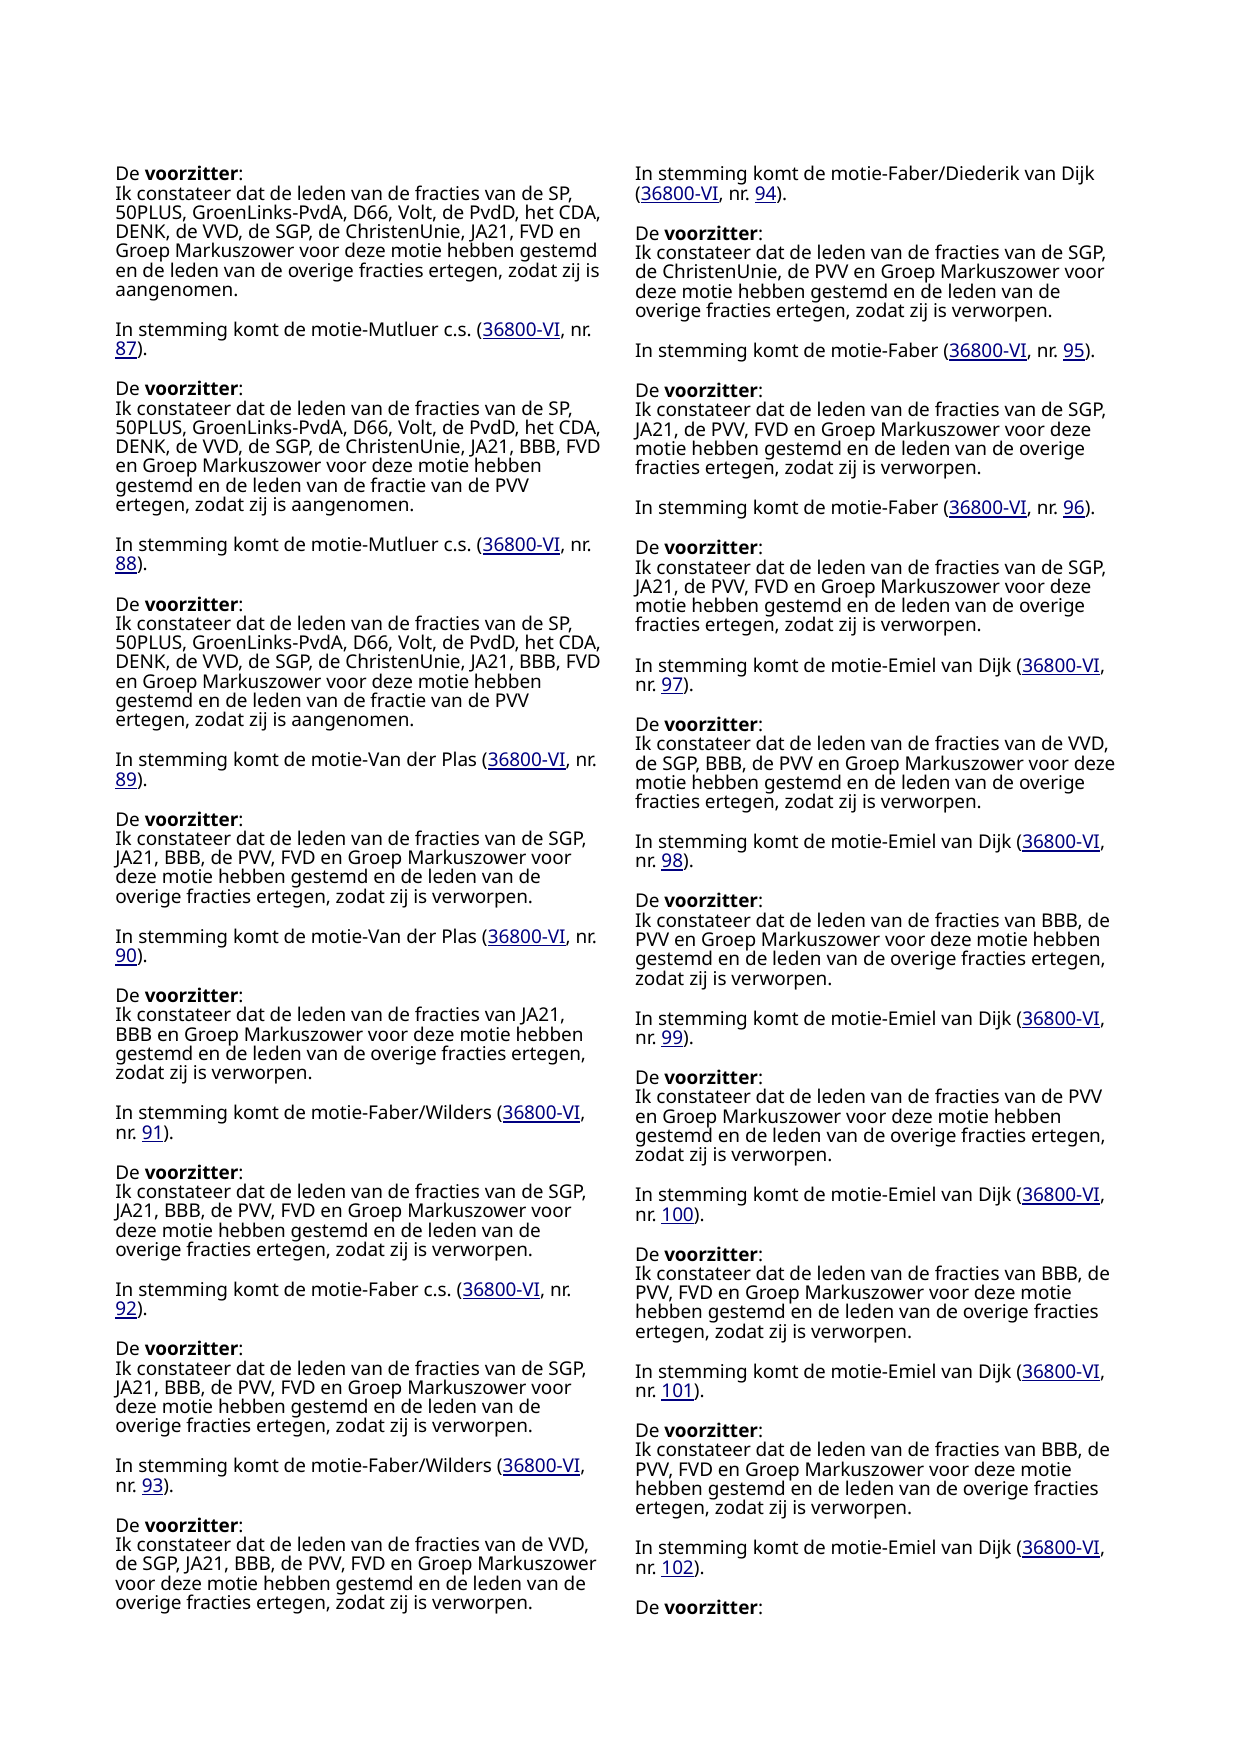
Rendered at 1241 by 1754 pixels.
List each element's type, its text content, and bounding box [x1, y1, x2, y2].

text De voorzitter: [635, 539, 1125, 559]
text De voorzitter: [635, 1422, 1125, 1441]
text De voorzitter: [115, 1517, 605, 1536]
text Ik constateer dat de leden van de fracties van de SGP, de ChristenUnie, de PVV en Groep Markuszower voor deze motie hebben gestemd en de leden van de overige fracties ertegen, zodat zij is verworpen. [635, 244, 1125, 321]
text In stemming komt de motie-Faber/Wilders (36800-VI, nr. 93). [115, 1457, 605, 1496]
text In stemming komt de motie-Emiel van Dijk (36800-VI, nr. 102). [635, 1539, 1125, 1578]
text Ik constateer dat de leden van de fracties van de SGP, JA21, de PVV, FVD en Groep Markuszower voor deze motie hebben gestemd en de leden van de overige fracties ertegen, zodat zij is verworpen. [635, 401, 1125, 478]
text Ik constateer dat de leden van de fracties van de SP, 50PLUS, GroenLinks-PvdA, D66, Volt, de PvdD, het CDA, DENK, de VVD, de SGP, de ChristenUnie, JA21, BBB, FVD en Groep Markuszower voor deze motie hebben gestemd en de leden van de fractie van de PVV ertegen, zodat zij is aangenomen. [115, 400, 605, 515]
text De voorzitter: [115, 380, 605, 400]
text In stemming komt de motie-Faber c.s. (36800-VI, nr. 92). [115, 1281, 605, 1319]
text In stemming komt de motie-Emiel van Dijk (36800-VI, nr. 101). [635, 1363, 1125, 1401]
text De voorzitter: [115, 987, 605, 1006]
text In stemming komt de motie-Van der Plas (36800-VI, nr. 89). [115, 751, 605, 790]
text Ik constateer dat de leden van de fracties van BBB, de PVV, FVD en Groep Markuszower voor deze motie hebben gestemd en de leden van de overige fracties ertegen, zodat zij is verworpen. [635, 1265, 1125, 1342]
text Ik constateer dat de leden van de fracties van de VVD, de SGP, JA21, BBB, de PVV, FVD en Groep Markuszower voor deze motie hebben gestemd en de leden van de overige fracties ertegen, zodat zij is verworpen. [115, 1536, 605, 1613]
text Ik constateer dat de leden van de fracties van de SGP, JA21, BBB, de PVV, FVD en Groep Markuszower voor deze motie hebben gestemd en de leden van de overige fracties ertegen, zodat zij is verworpen. [115, 1359, 605, 1437]
text Ik constateer dat de leden van de fracties van de SGP, JA21, de PVV, FVD en Groep Markuszower voor deze motie hebben gestemd en de leden van de overige fracties ertegen, zodat zij is verworpen. [635, 559, 1125, 636]
text De voorzitter: [635, 225, 1125, 244]
text Ik constateer dat de leden van de fracties van de SP, 50PLUS, GroenLinks-PvdA, D66, Volt, de PvdD, het CDA, DENK, de VVD, de SGP, de ChristenUnie, JA21, FVD en Groep Markuszower voor deze motie hebben gestemd en de leden van de overige fracties ertegen, zodat zij is aangenomen. [115, 184, 605, 300]
text Ik constateer dat de leden van de fracties van de PVV en Groep Markuszower voor deze motie hebben gestemd en de leden van de overige fracties ertegen, zodat zij is verworpen. [635, 1088, 1125, 1165]
text De voorzitter: [635, 382, 1125, 401]
text Ik constateer dat de leden van de fracties van de SGP, JA21, BBB, de PVV, FVD en Groep Markuszower voor deze motie hebben gestemd en de leden van de overige fracties ertegen, zodat zij is verworpen. [115, 830, 605, 907]
text In stemming komt de motie-Mutluer c.s. (36800-VI, nr. 88). [115, 536, 605, 575]
text In stemming komt de motie-Faber (36800-VI, nr. 95). [635, 342, 1125, 361]
text In stemming komt de motie-Emiel van Dijk (36800-VI, nr. 100). [635, 1186, 1125, 1225]
text Ik constateer dat de leden van de fracties van de VVD, de SGP, BBB, de PVV en Groep Markuszower voor deze motie hebben gestemd en de leden van de overige fracties ertegen, zodat zij is verworpen. [635, 735, 1125, 812]
text De voorzitter: [635, 716, 1125, 735]
text In stemming komt de motie-Mutluer c.s. (36800-VI, nr. 87). [115, 321, 605, 359]
text In stemming komt de motie-Faber (36800-VI, nr. 96). [635, 499, 1125, 518]
text Ik constateer dat de leden van de fracties van BBB, de PVV, FVD en Groep Markuszower voor deze motie hebben gestemd en de leden van de overige fracties ertegen, zodat zij is verworpen. [635, 1441, 1125, 1518]
text In stemming komt de motie-Emiel van Dijk (36800-VI, nr. 99). [635, 1010, 1125, 1048]
text In stemming komt de motie-Van der Plas (36800-VI, nr. 90). [115, 928, 605, 966]
text In stemming komt de motie-Faber/Wilders (36800-VI, nr. 91). [115, 1104, 605, 1143]
text Ik constateer dat de leden van de fracties van JA21, BBB en Groep Markuszower voor deze motie hebben gestemd en de leden van de overige fracties ertegen, zodat zij is verworpen. [115, 1006, 605, 1083]
text In stemming komt de motie-Emiel van Dijk (36800-VI, nr. 97). [635, 657, 1125, 695]
text De voorzitter: [635, 1069, 1125, 1088]
text De voorzitter: [635, 892, 1125, 912]
text Ik constateer dat de leden van de fracties van BBB, de PVV en Groep Markuszower voor deze motie hebben gestemd en de leden van de overige fracties ertegen, zodat zij is verworpen. [635, 912, 1125, 989]
text De voorzitter: [115, 1164, 605, 1183]
text In stemming komt de motie-Emiel van Dijk (36800-VI, nr. 98). [635, 833, 1125, 872]
text In stemming komt de motie-Faber/Diederik van Dijk (36800-VI, nr. 94). [635, 165, 1125, 204]
text De voorzitter: [115, 811, 605, 830]
text Ik constateer dat de leden van de fracties van de SGP, JA21, BBB, de PVV, FVD en Groep Markuszower voor deze motie hebben gestemd en de leden van de overige fracties ertegen, zodat zij is verworpen. [115, 1183, 605, 1260]
text Ik constateer dat de leden van de fracties van de SP, 50PLUS, GroenLinks-PvdA, D66, Volt, de PvdD, het CDA, DENK, de VVD, de SGP, de ChristenUnie, JA21, BBB, FVD en Groep Markuszower voor deze motie hebben gestemd en de leden van de fractie van de PVV ertegen, zodat zij is aangenomen. [115, 615, 605, 730]
text De voorzitter: [635, 1246, 1125, 1265]
text De voorzitter: [115, 596, 605, 615]
text De voorzitter: [115, 165, 605, 184]
text De voorzitter: [635, 1599, 1125, 1618]
text De voorzitter: [115, 1340, 605, 1359]
